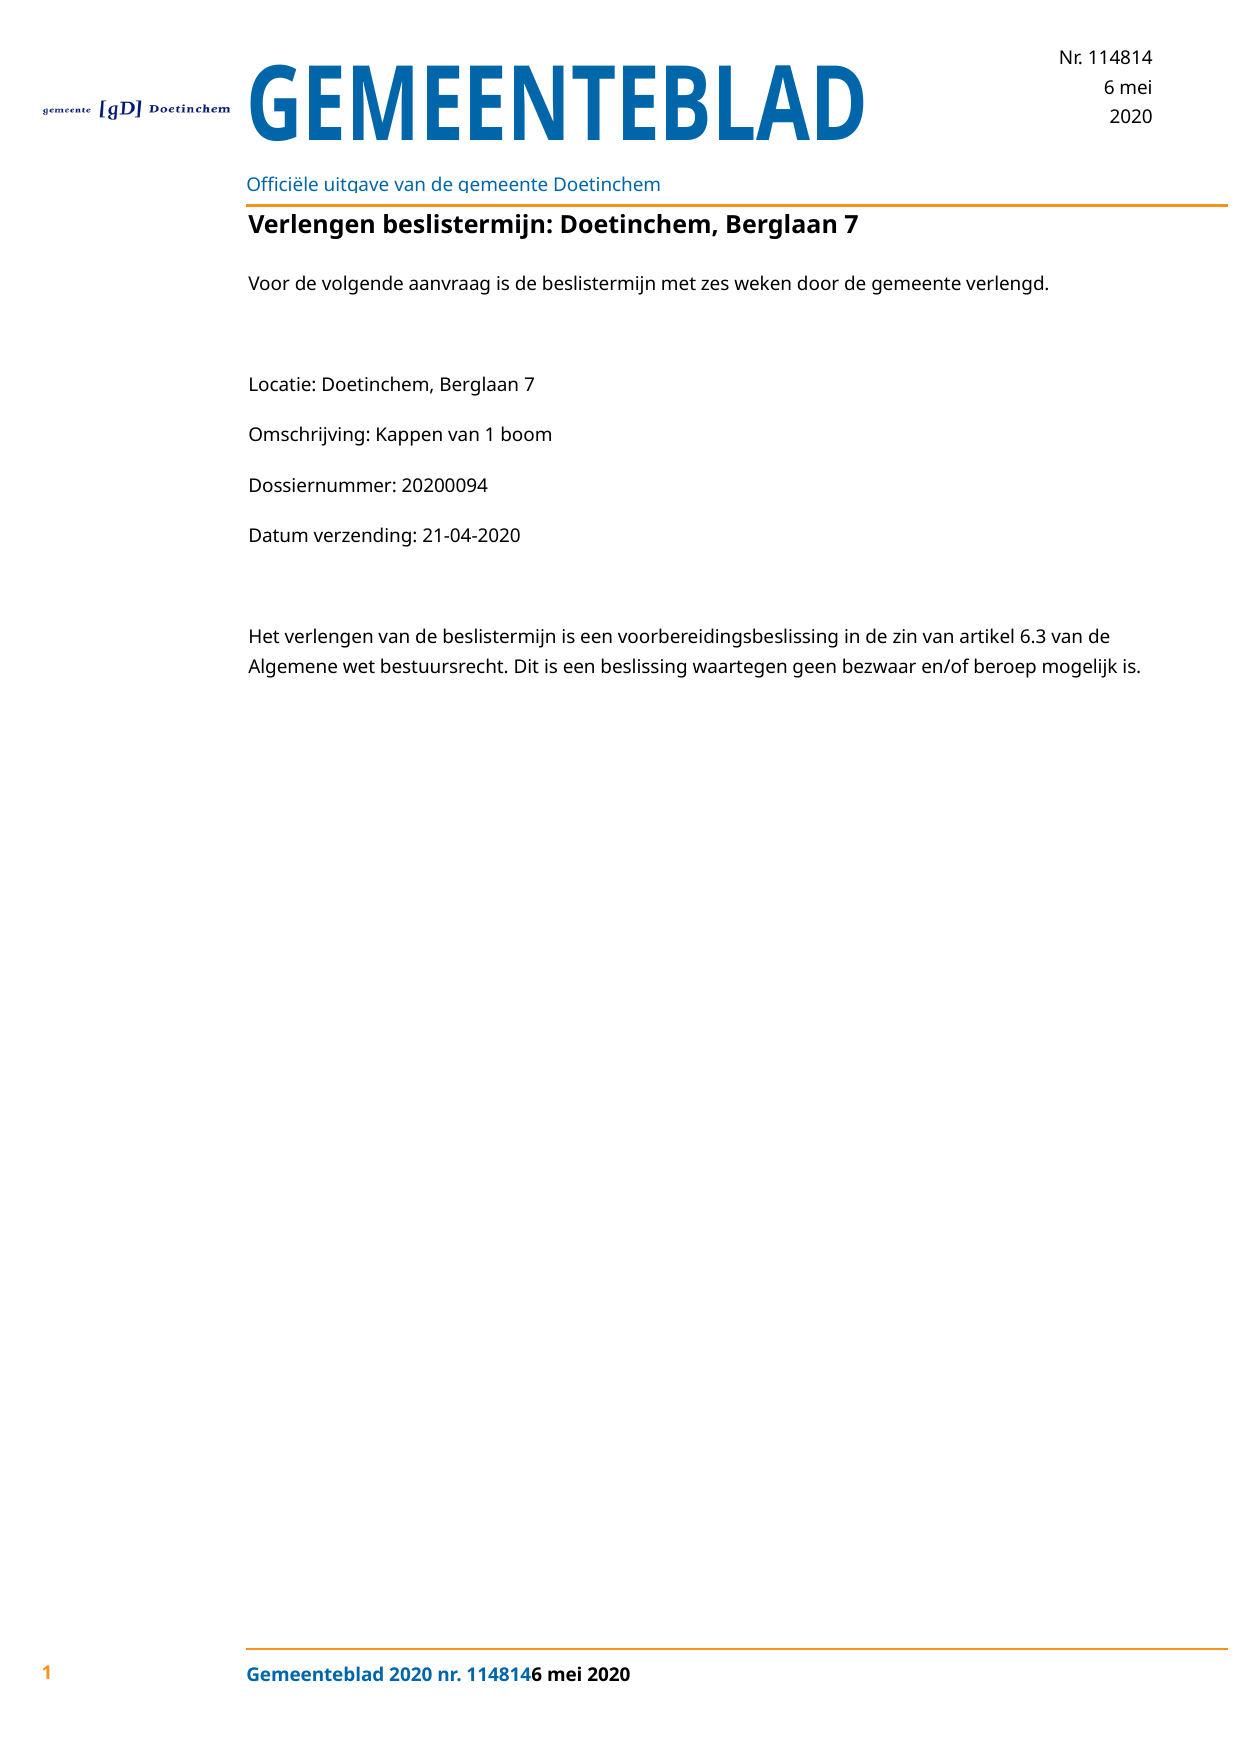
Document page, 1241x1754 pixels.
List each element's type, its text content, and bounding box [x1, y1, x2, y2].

text Het verlengen van de beslistermijn is een voorbereidingsbeslissing in de zin van artikel 6.3 van de Algemene wet bestuursrecht. Dit is een beslissing waartegen geen bezwaar en/of beroep mogelijk is. [248, 623, 1152, 678]
text Locatie: Doetinchem, Berglaan 7 [248, 371, 1152, 397]
text Omschrijving: Kappen van 1 boom [248, 422, 1152, 447]
text Dossiernummer: 20200094 [248, 472, 1152, 498]
picture [41, 47, 231, 172]
text Datum verzending: 21-04-2020 [248, 522, 1152, 548]
text Voor de volgende aanvraag is de beslistermijn met zes weken door de gemeente verlengd. [248, 270, 1152, 296]
text Verlengen beslistermijn: Doetinchem, Berglaan 7 [248, 207, 1152, 241]
